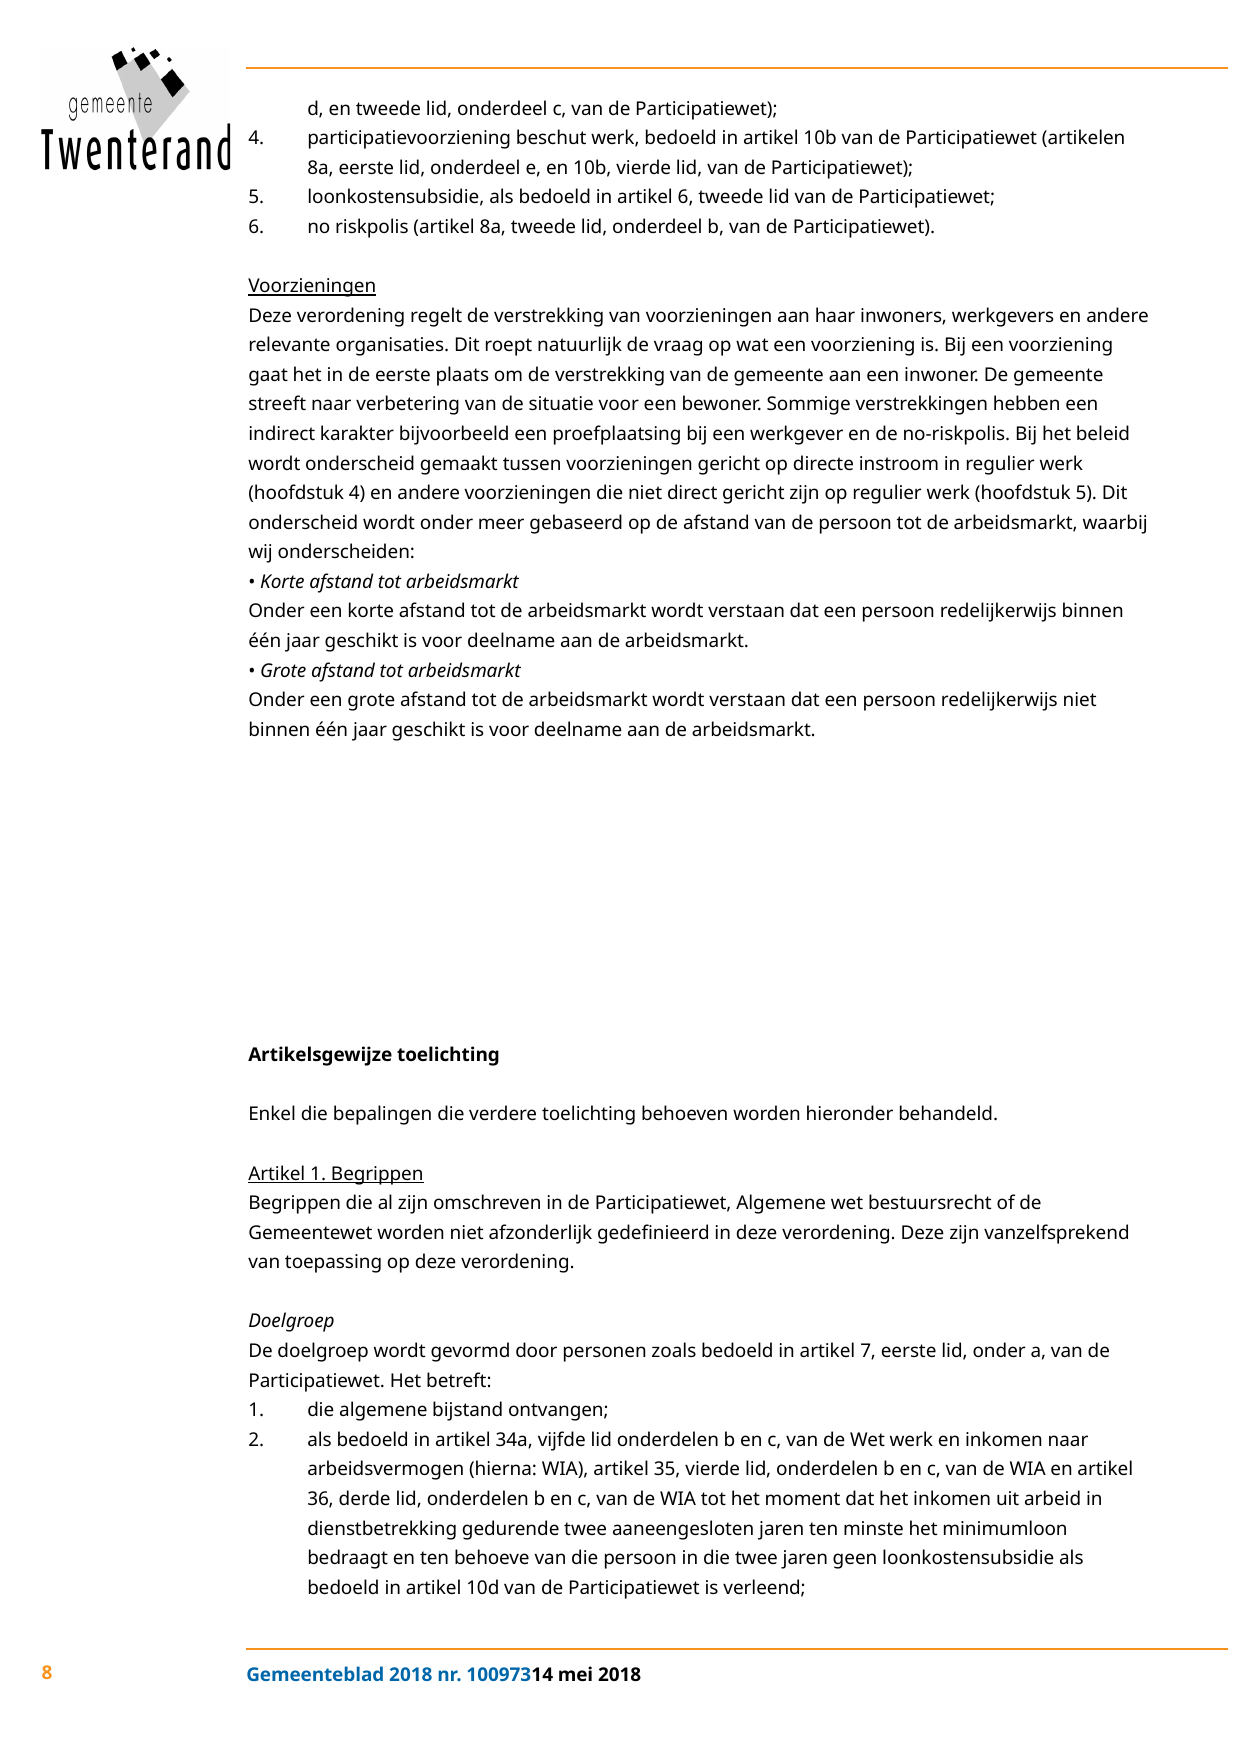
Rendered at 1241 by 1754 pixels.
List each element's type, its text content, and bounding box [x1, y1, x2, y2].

list no riskpolis (artikel 8a, tweede lid, onderdeel b, van de Participatiewet). [248, 213, 1152, 239]
list als bedoeld in artikel 34a, vijfde lid onderdelen b en c, van de Wet werk en inkomen naar arbeidsvermogen (hierna: WIA), artikel 35, vierde lid, onderdelen b en c, van de WIA en artikel 36, derde lid, onderdelen b en c, van de WIA tot het moment dat het inkomen uit arbeid in dienstbetrekking gedurende twee aaneengesloten jaren ten minste het minimumloon bedraagt en ten behoeve van die persoon in die twee jaren geen loonkostensubsidie als bedoeld in artikel 10d van de Participatiewet is verleend; [248, 1426, 1152, 1600]
text De doelgroep wordt gevormd door personen zoals bedoeld in artikel 7, eerste lid, onder a, van de [248, 1337, 1152, 1363]
list participatievoorziening beschut werk, bedoeld in artikel 10b van de Participatiewet (artikelen 8a, eerste lid, onderdeel e, en 10b, vierde lid, van de Participatiewet); [248, 124, 1152, 180]
text Enkel die bepalingen die verdere toelichting behoeven worden hieronder behandeld. [248, 1101, 1152, 1126]
list loonkostensubsidie, als bedoeld in artikel 6, tweede lid van de Participatiewet; [248, 183, 1152, 209]
text Participatiewet. Het betreft: [248, 1367, 1152, 1393]
text Deze verordening regelt de verstrekking van voorzieningen aan haar inwoners, werkgevers en andere [248, 302, 1152, 328]
text Artikelsgewijze toelichting [248, 1041, 1152, 1067]
text • Grote afstand tot arbeidsmarkt [248, 657, 1152, 683]
picture [41, 47, 231, 172]
text Artikel 1. Begrippen [248, 1160, 1152, 1186]
list d, en tweede lid, onderdeel c, van de Participatiewet); [248, 95, 1152, 121]
text Voorzieningen [248, 272, 1152, 298]
text Onder een korte afstand tot de arbeidsmarkt wordt verstaan dat een persoon redelijkerwijs binnen één jaar geschikt is voor deelname aan de arbeidsmarkt. [248, 598, 1152, 653]
text • Korte afstand tot arbeidsmarkt [248, 568, 1152, 594]
text Begrippen die al zijn omschreven in de Participatiewet, Algemene wet bestuursrecht of de Gemeentewet worden niet afzonderlijk gedefinieerd in deze verordening. Deze zijn vanzelfsprekend van toepassing op deze verordening. [248, 1189, 1152, 1274]
list die algemene bijstand ontvangen; [248, 1396, 1152, 1422]
text Onder een grote afstand tot de arbeidsmarkt wordt verstaan dat een persoon redelijkerwijs niet binnen één jaar geschikt is voor deelname aan de arbeidsmarkt. [248, 686, 1152, 742]
text relevante organisaties. Dit roept natuurlijk de vraag op wat een voorziening is. Bij een voorziening gaat het in de eerste plaats om de verstrekking van de gemeente aan een inwoner. De gemeente streeft naar verbetering van de situatie voor een bewoner. Sommige verstrekkingen hebben een indirect karakter bijvoorbeeld een proefplaatsing bij een werkgever en de no-riskpolis. Bij het beleid wordt onderscheid gemaakt tussen voorzieningen gericht op directe instroom in regulier werk (hoofdstuk 4) en andere voorzieningen die niet direct gericht zijn op regulier werk (hoofdstuk 5). Dit onderscheid wordt onder meer gebaseerd op de afstand van de persoon tot de arbeidsmarkt, waarbij wij onderscheiden: [248, 331, 1152, 564]
text Doelgroep [248, 1308, 1152, 1333]
